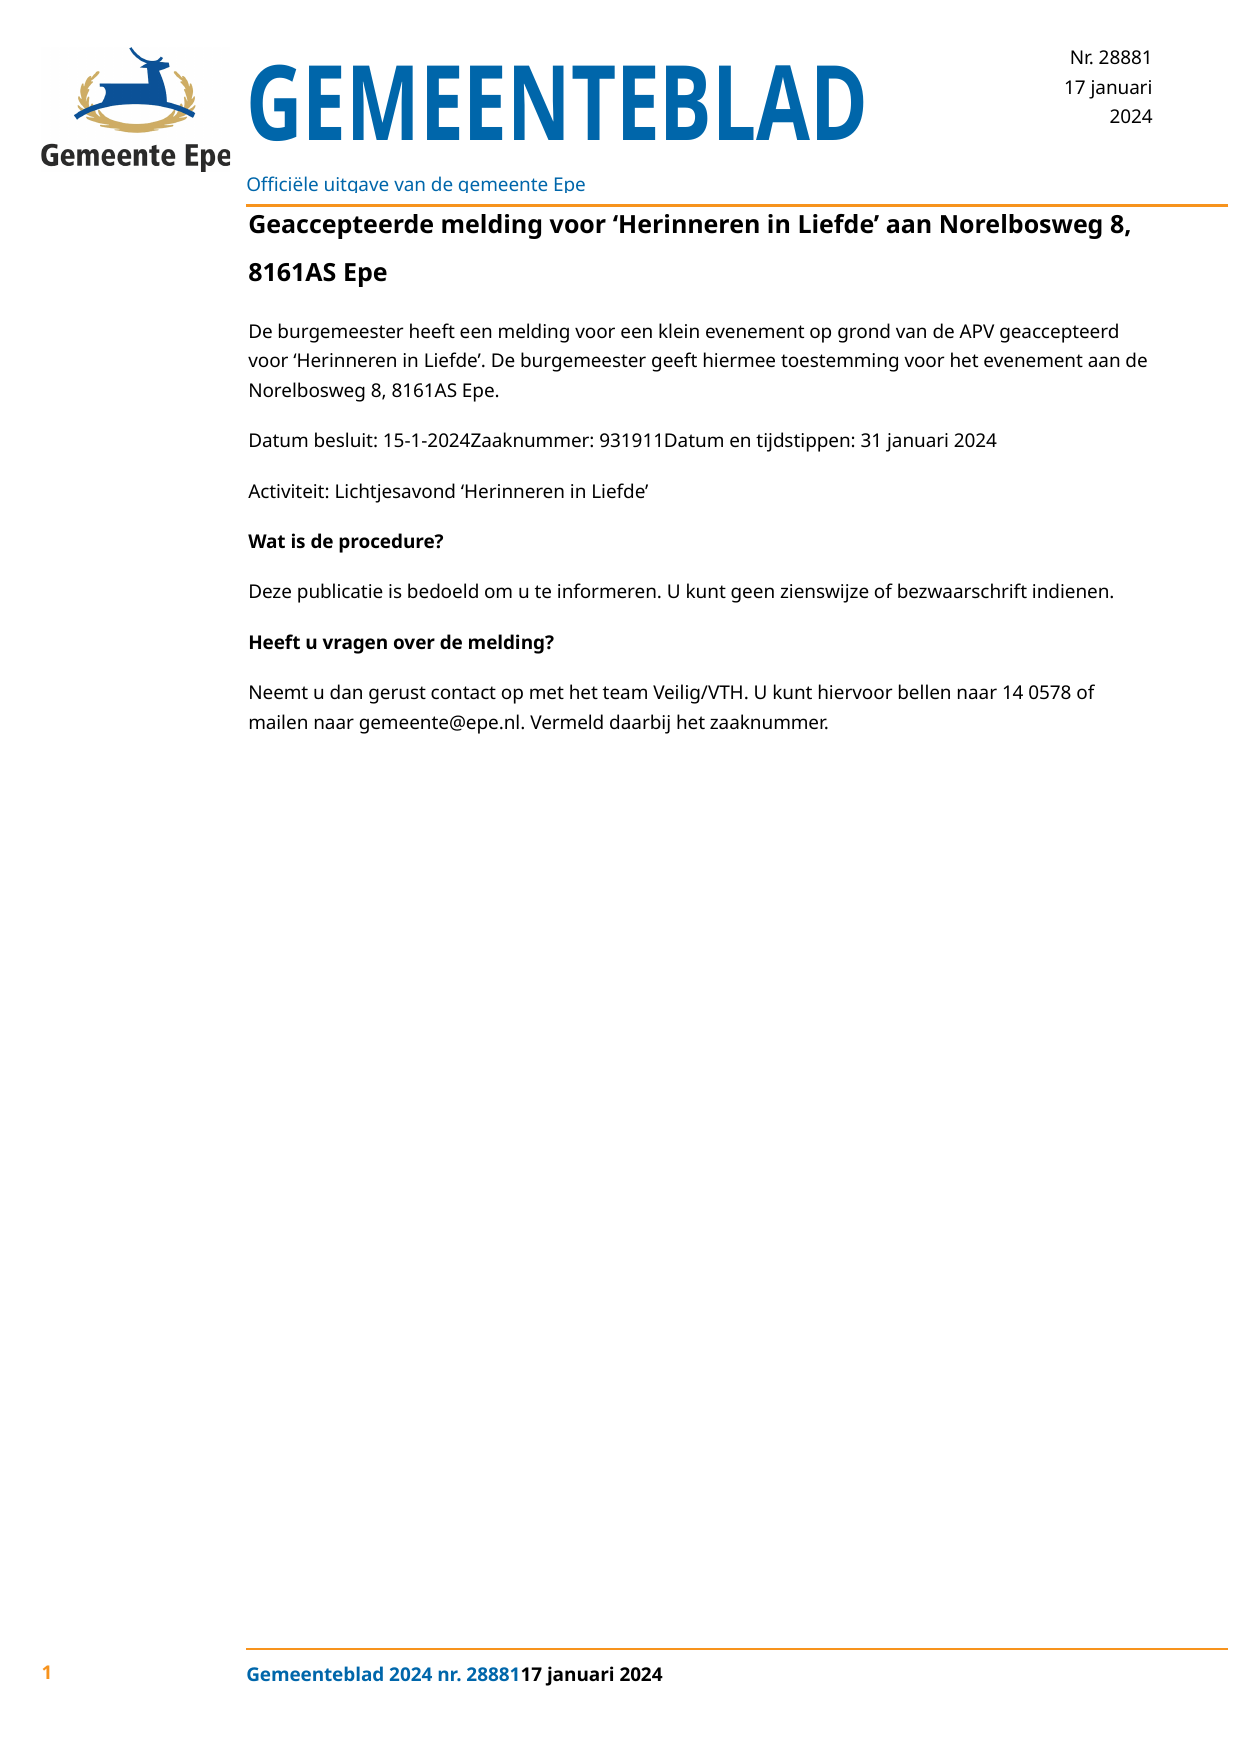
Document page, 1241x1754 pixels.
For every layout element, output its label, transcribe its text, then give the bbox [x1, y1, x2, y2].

text Neemt u dan gerust contact op met het team Veilig/VTH. U kunt hiervoor bellen naar 14 0578 of mailen naar gemeente@epe.nl. Vermeld daarbij het zaaknummer. [248, 679, 1152, 735]
text De burgemeester heeft een melding voor een klein evenement op grond van de APV geaccepteerd voor ‘Herinneren in Liefde’. De burgemeester geeft hiermee toestemming voor het evenement aan de Norelbosweg 8, 8161AS Epe. [248, 318, 1152, 403]
text Wat is de procedure? [248, 528, 1152, 554]
text Heeft u vragen over de melding? [248, 629, 1152, 655]
text Geaccepteerde melding voor ‘Herinneren in Liefde’ aan Norelbosweg 8, 8161AS Epe [248, 207, 1152, 288]
text Activiteit: Lichtjesavond ‘Herinneren in Liefde’ [248, 478, 1152, 504]
text Deze publicatie is bedoeld om u te informeren. U kunt geen zienswijze of bezwaarschrift indienen. [248, 579, 1152, 604]
picture [41, 47, 231, 172]
text Datum besluit: 15-1-2024Zaaknummer: 931911Datum en tijdstippen: 31 januari 2024 [248, 427, 1152, 453]
